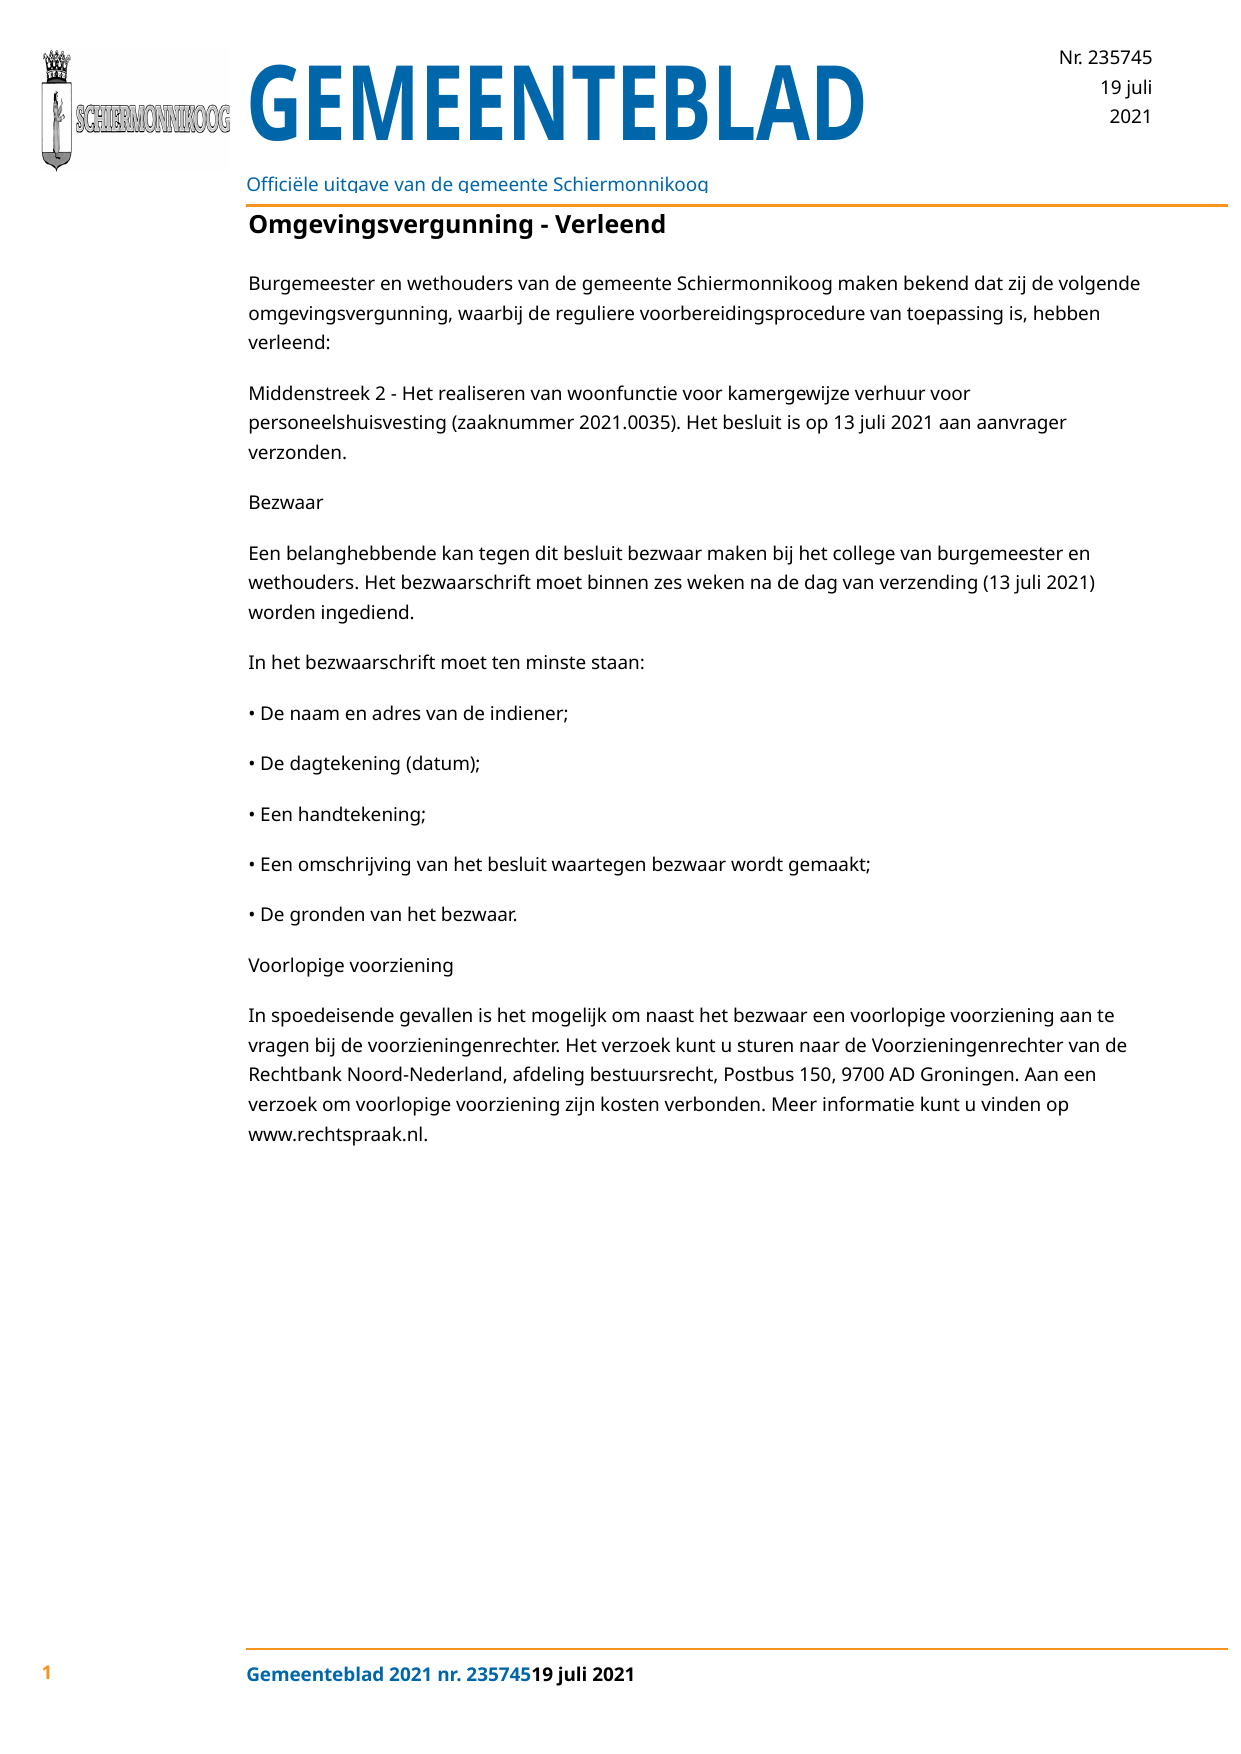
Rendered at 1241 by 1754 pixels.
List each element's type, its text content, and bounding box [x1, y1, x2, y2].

text • De dagtekening (datum); [248, 750, 1152, 776]
text Omgevingsvergunning - Verleend [248, 207, 1152, 241]
text Een belanghebbende kan tegen dit besluit bezwaar maken bij het college van burgemeester en wethouders. Het bezwaarschrift moet binnen zes weken na de dag van verzending (13 juli 2021) worden ingediend. [248, 540, 1152, 625]
text • De naam en adres van de indiener; [248, 700, 1152, 726]
text Middenstreek 2 - Het realiseren van woonfunctie voor kamergewijze verhuur voor personeelshuisvesting (zaaknummer 2021.0035). Het besluit is op 13 juli 2021 aan aanvrager verzonden. [248, 380, 1152, 465]
text In het bezwaarschrift moet ten minste staan: [248, 649, 1152, 675]
text • Een omschrijving van het besluit waartegen bezwaar wordt gemaakt; [248, 851, 1152, 877]
text • De gronden van het bezwaar. [248, 902, 1152, 927]
picture [41, 47, 231, 172]
text • Een handtekening; [248, 801, 1152, 826]
text In spoedeisende gevallen is het mogelijk om naast het bezwaar een voorlopige voorziening aan te vragen bij de voorzieningenrechter. Het verzoek kunt u sturen naar de Voorzieningenrechter van de Rechtbank Noord-Nederland, afdeling bestuursrecht, Postbus 150, 9700 AD Groningen. Aan een verzoek om voorlopige voorziening zijn kosten verbonden. Meer informatie kunt u vinden op www.rechtspraak.nl. [248, 1002, 1152, 1146]
text Burgemeester en wethouders van de gemeente Schiermonnikoog maken bekend dat zij de volgende omgevingsvergunning, waarbij de reguliere voorbereidingsprocedure van toepassing is, hebben verleend: [248, 270, 1152, 355]
text Voorlopige voorziening [248, 952, 1152, 978]
text Bezwaar [248, 489, 1152, 515]
